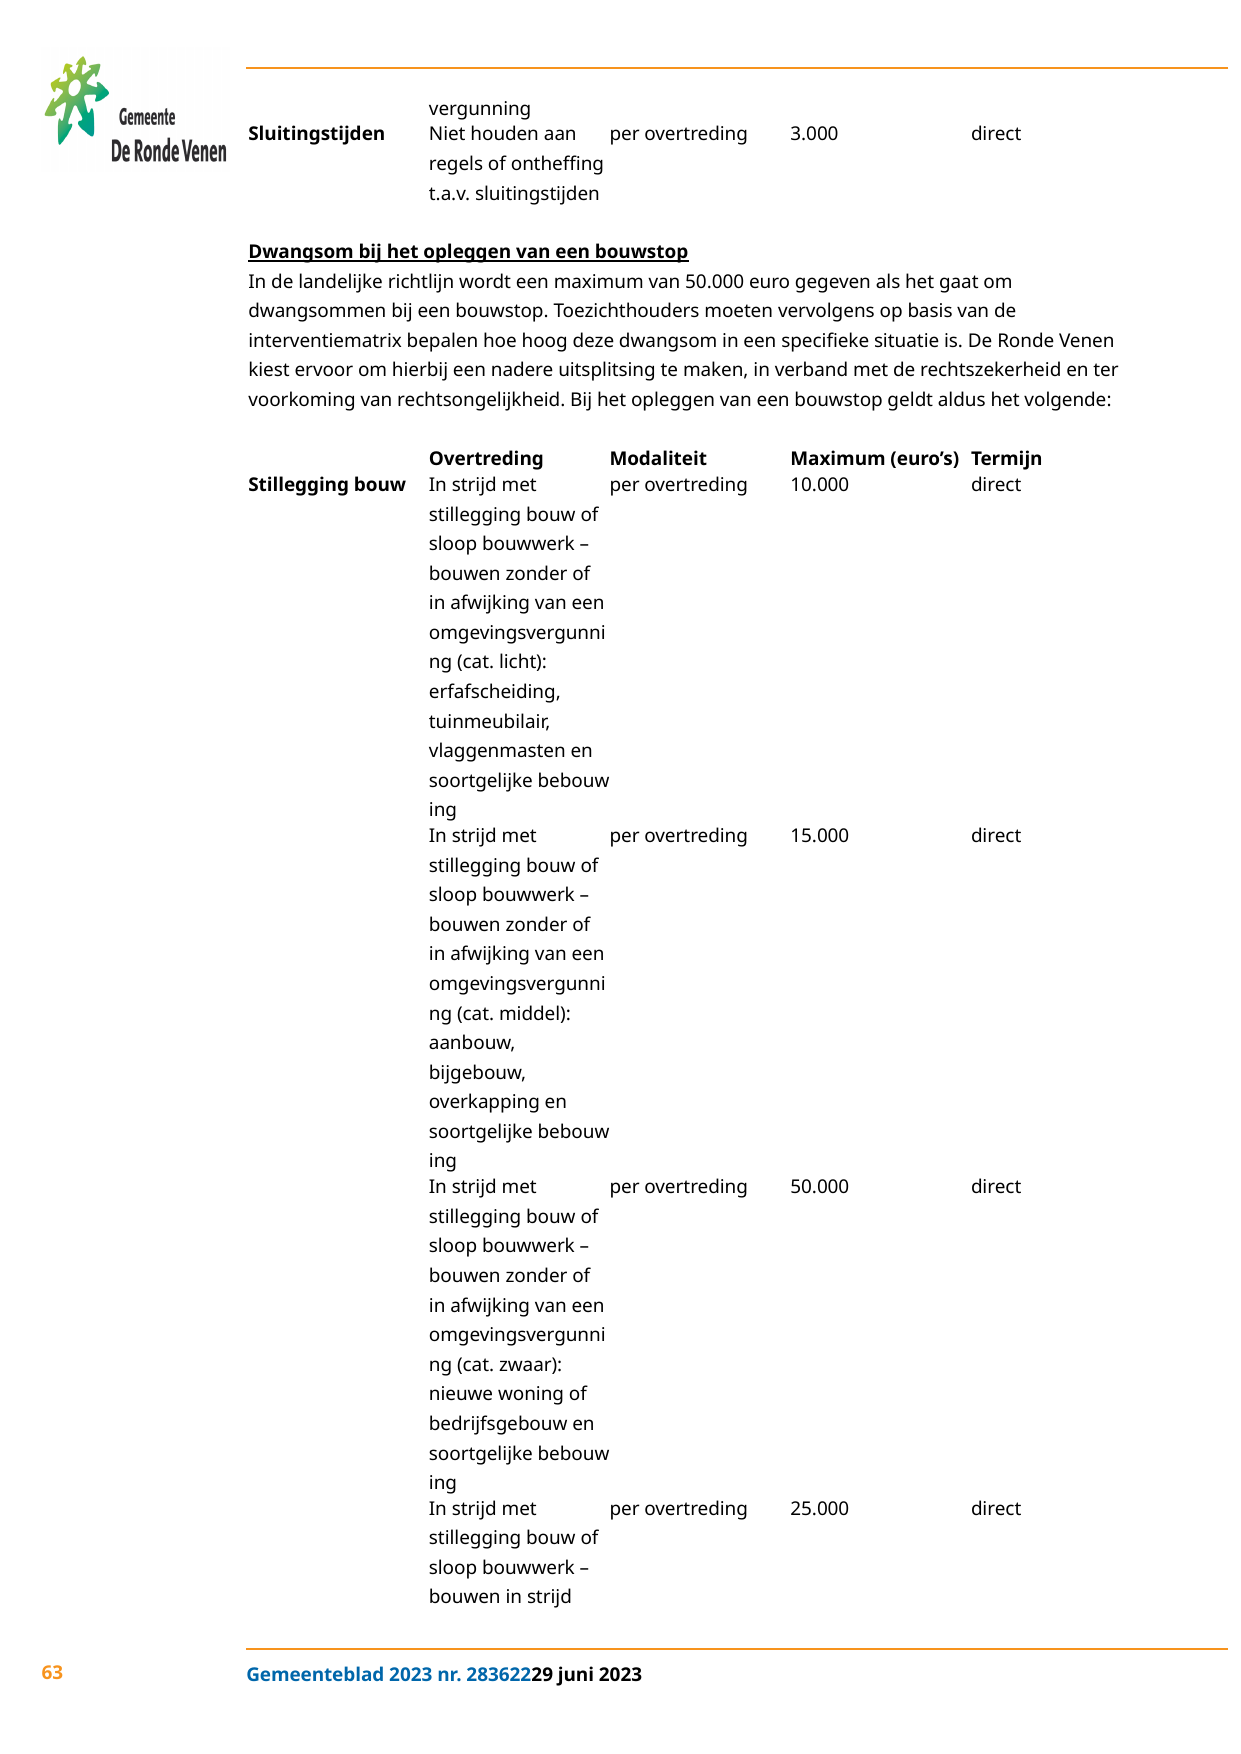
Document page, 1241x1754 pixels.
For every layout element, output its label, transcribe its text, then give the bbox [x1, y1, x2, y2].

table_header Maximum (euro’s) [790, 445, 971, 471]
table_cell direct [971, 1174, 1152, 1495]
table_cell per overtreding [609, 471, 790, 822]
table_cell Niet houden aan regels of ontheffing t.a.v. sluitingstijden [429, 121, 609, 205]
table_cell Sluitingstijden [248, 121, 429, 205]
table_cell Stillegging bouw [248, 471, 429, 822]
text Dwangsom bij het opleggen van een bouwstop [248, 238, 1152, 264]
table_header [248, 445, 429, 471]
table_header Overtreding [429, 445, 609, 471]
table_cell 15.000 [790, 822, 971, 1173]
table_cell direct [971, 1495, 1152, 1609]
table_cell per overtreding [609, 121, 790, 205]
table_cell per overtreding [609, 1174, 790, 1495]
picture [41, 47, 231, 172]
text In de landelijke richtlijn wordt een maximum van 50.000 euro gegeven als het gaat om dwangsommen bij een bouwstop. Toezichthouders moeten vervolgens op basis van de interventiematrix bepalen hoe hoog deze dwangsom in een specifieke situatie is. De Ronde Venen kiest ervoor om hierbij een nadere uitsplitsing te maken, in verband met de rechtszekerheid en ter voorkoming van rechtsongelijkheid. Bij het opleggen van een bouwstop geldt aldus het volgende: [248, 268, 1152, 412]
table_cell In strijd met stillegging bouw of sloop bouwwerk – bouwen zonder of in afwijking van een omgevingsvergunning (cat. middel): aanbouw, bijgebouw, overkapping en soortgelijke bebouwing [429, 822, 609, 1173]
table_header Modaliteit [609, 445, 790, 471]
table_header Termijn [971, 445, 1152, 471]
table_cell 25.000 [790, 1495, 971, 1609]
table_cell [248, 95, 429, 121]
table_cell per overtreding [609, 822, 790, 1173]
table_cell [971, 95, 1152, 121]
table_cell 10.000 [790, 471, 971, 822]
table_cell 50.000 [790, 1174, 971, 1495]
table_cell per overtreding [609, 1495, 790, 1609]
table_cell [790, 95, 971, 121]
table_cell [248, 1495, 429, 1609]
table_cell direct [971, 121, 1152, 205]
table_cell [248, 822, 429, 1173]
table_cell direct [971, 471, 1152, 822]
table_cell [609, 95, 790, 121]
table_cell In strijd met stillegging bouw of sloop bouwwerk – bouwen zonder of in afwijking van een omgevingsvergunning (cat. licht): erfafscheiding, tuinmeubilair, vlaggenmasten en soortgelijke bebouwing [429, 471, 609, 822]
table_cell vergunning [429, 95, 609, 121]
table_cell In strijd met stillegging bouw of sloop bouwwerk – bouwen in strijd [429, 1495, 609, 1609]
table_cell [248, 1174, 429, 1495]
table_cell In strijd met stillegging bouw of sloop bouwwerk – bouwen zonder of in afwijking van een omgevingsvergunning (cat. zwaar): nieuwe woning of bedrijfsgebouw en soortgelijke bebouwing [429, 1174, 609, 1495]
table_cell direct [971, 822, 1152, 1173]
table_cell 3.000 [790, 121, 971, 205]
